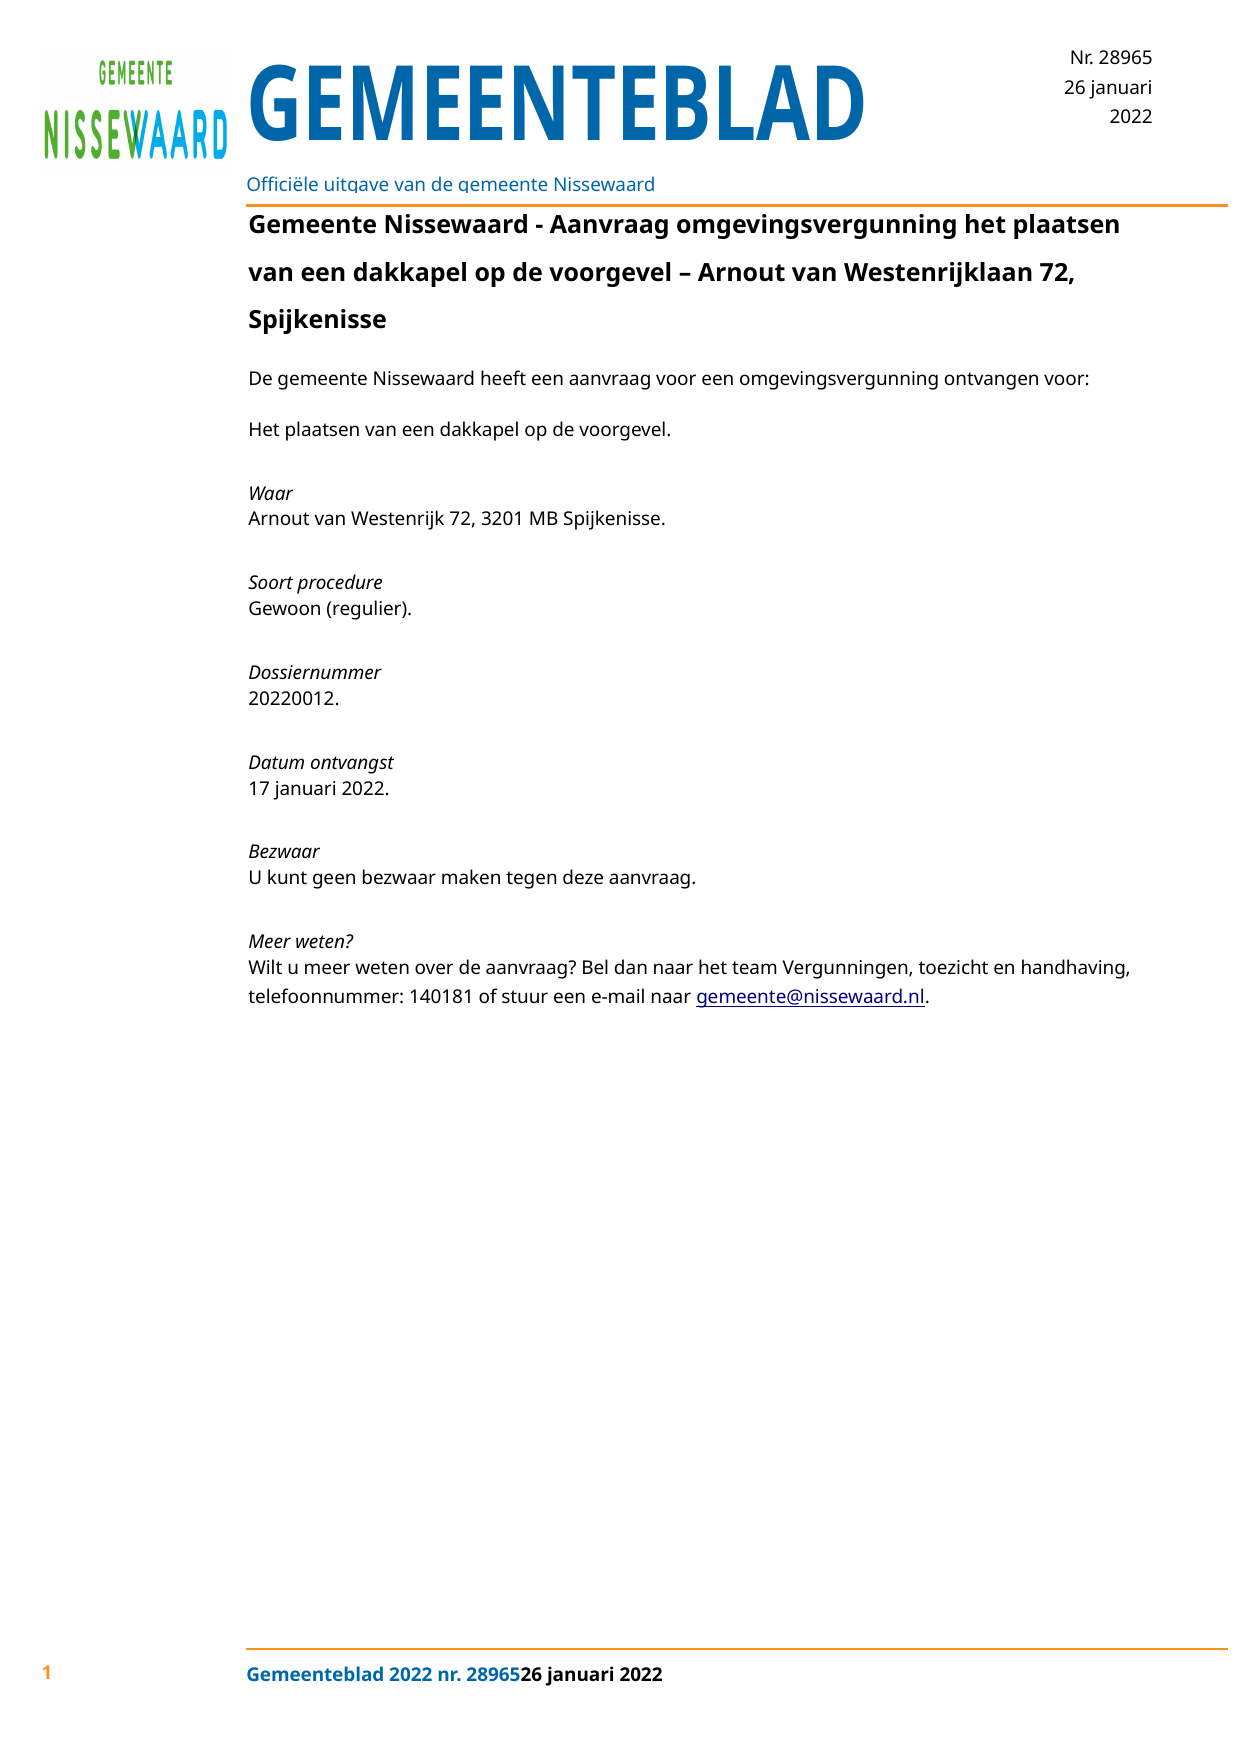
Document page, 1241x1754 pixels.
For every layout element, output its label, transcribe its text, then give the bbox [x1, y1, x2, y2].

text Dossiernummer [248, 659, 1152, 685]
text 17 januari 2022. [248, 775, 1152, 800]
text Gewoon (regulier). [248, 595, 1152, 621]
text Meer weten? [248, 928, 1152, 954]
text Wilt u meer weten over de aanvraag? Bel dan naar het team Vergunningen, toezicht en handhaving, telefoonnummer: 140181 of stuur een e-mail naar gemeente@nissewaard.nl. [248, 954, 1152, 1009]
text U kunt geen bezwaar maken tegen deze aanvraag. [248, 864, 1152, 890]
picture [41, 47, 231, 172]
text Gemeente Nissewaard - Aanvraag omgevingsvergunning het plaatsen van een dakkapel op de voorgevel – Arnout van Westenrijklaan 72, Spijkenisse [248, 207, 1152, 336]
text Bezwaar [248, 839, 1152, 864]
text Het plaatsen van een dakkapel op de voorgevel. [248, 416, 1152, 442]
text Waar [248, 480, 1152, 506]
text De gemeente Nissewaard heeft een aanvraag voor een omgevingsvergunning ontvangen voor: [248, 366, 1152, 391]
text Datum ontvangst [248, 749, 1152, 775]
text Soort procedure [248, 569, 1152, 595]
text 20220012. [248, 685, 1152, 711]
text Arnout van Westenrijk 72, 3201 MB Spijkenisse. [248, 506, 1152, 531]
